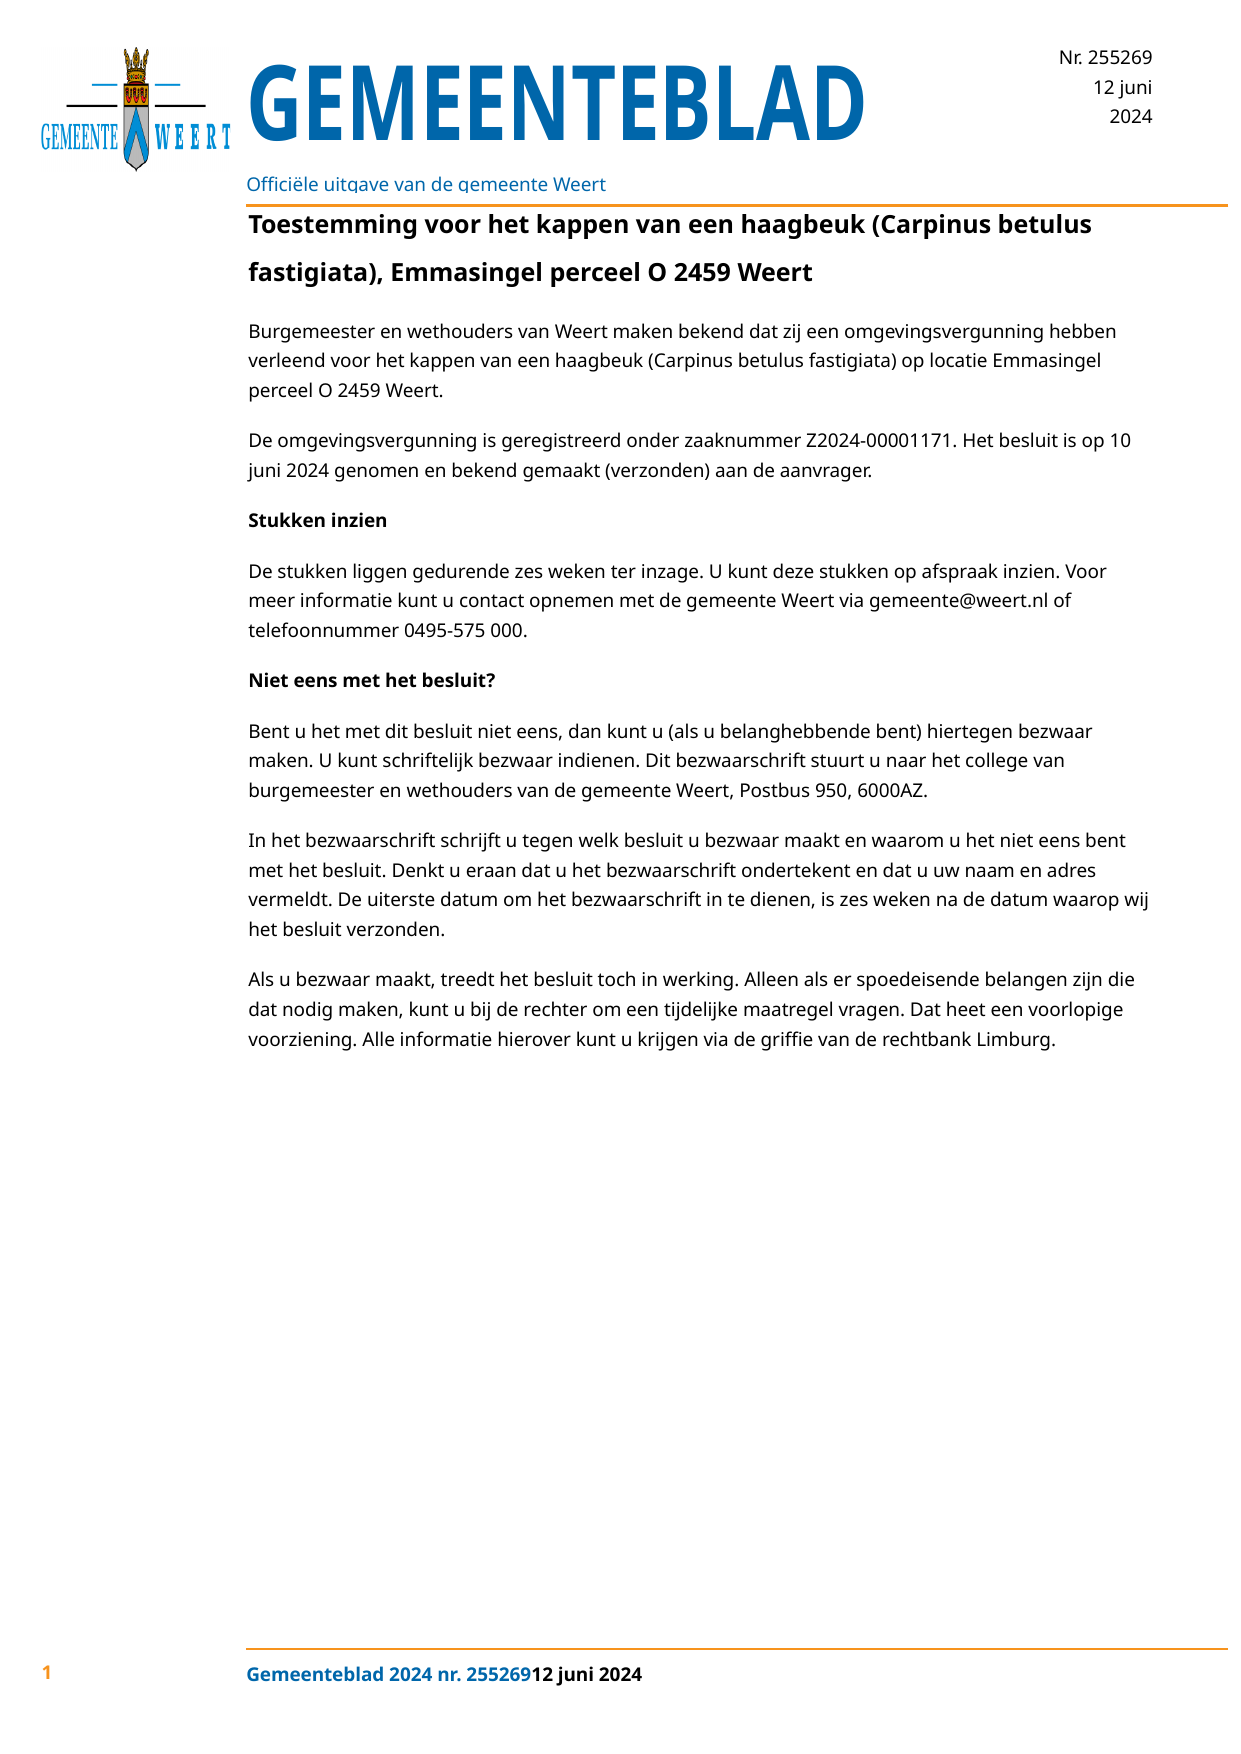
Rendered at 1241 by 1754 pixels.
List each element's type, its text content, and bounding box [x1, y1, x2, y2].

text Bent u het met dit besluit niet eens, dan kunt u (als u belanghebbende bent) hiertegen bezwaar maken. U kunt schriftelijk bezwaar indienen. Dit bezwaarschrift stuurt u naar het college van burgemeester en wethouders van de gemeente Weert, Postbus 950, 6000AZ. [248, 718, 1152, 803]
text Niet eens met het besluit? [248, 667, 1152, 693]
text In het bezwaarschrift schrijft u tegen welk besluit u bezwaar maakt en waarom u het niet eens bent met het besluit. Denkt u eraan dat u het bezwaarschrift ondertekent en dat u uw naam en adres vermeldt. De uiterste datum om het bezwaarschrift in te dienen, is zes weken na de datum waarop wij het besluit verzonden. [248, 827, 1152, 942]
text Burgemeester en wethouders van Weert maken bekend dat zij een omgevingsvergunning hebben verleend voor het kappen van een haagbeuk (Carpinus betulus fastigiata) op locatie Emmasingel perceel O 2459 Weert. [248, 318, 1152, 403]
text Als u bezwaar maakt, treedt het besluit toch in werking. Alleen als er spoedeisende belangen zijn die dat nodig maken, kunt u bij de rechter om een tijdelijke maatregel vragen. Dat heet een voorlopige voorziening. Alle informatie hierover kunt u krijgen via de griffie van de rechtbank Limburg. [248, 967, 1152, 1052]
text De omgevingsvergunning is geregistreerd onder zaaknummer Z2024-00001171. Het besluit is op 10 juni 2024 genomen en bekend gemaakt (verzonden) aan de aanvrager. [248, 427, 1152, 483]
text De stukken liggen gedurende zes weken ter inzage. U kunt deze stukken op afspraak inzien. Voor meer informatie kunt u contact opnemen met de gemeente Weert via gemeente@weert.nl of telefoonnummer 0495-575 000. [248, 558, 1152, 643]
text Stukken inzien [248, 507, 1152, 533]
text Toestemming voor het kappen van een haagbeuk (Carpinus betulus fastigiata), Emmasingel perceel O 2459 Weert [248, 207, 1152, 288]
picture [41, 47, 231, 172]
